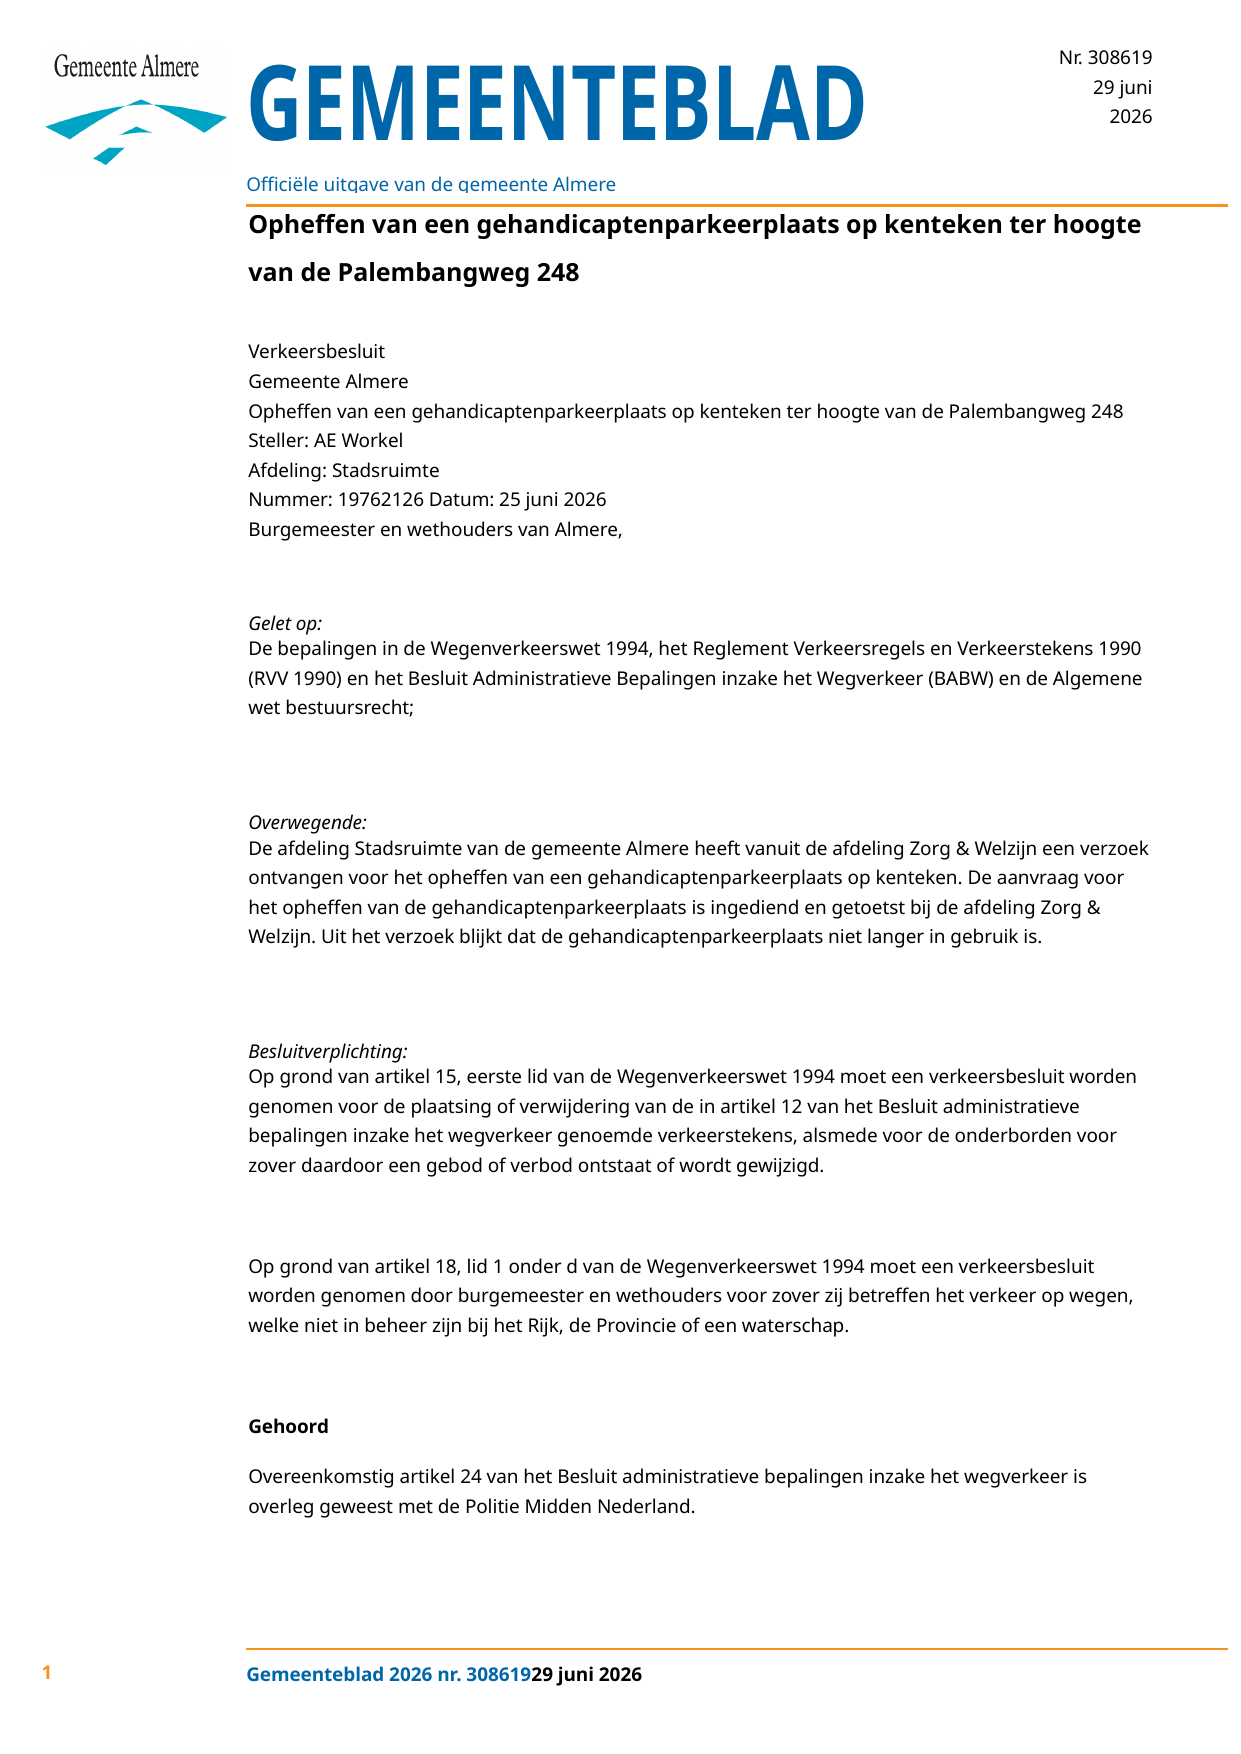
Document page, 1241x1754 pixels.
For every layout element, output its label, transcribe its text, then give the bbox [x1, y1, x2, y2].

text De afdeling Stadsruimte van de gemeente Almere heeft vanuit de afdeling Zorg & Welzijn een verzoek ontvangen voor het opheffen van een gehandicaptenparkeerplaats op kenteken. De aanvraag voor het opheffen van de gehandicaptenparkeerplaats is ingediend en getoetst bij de afdeling Zorg & Welzijn. Uit het verzoek blijkt dat de gehandicaptenparkeerplaats niet langer in gebruik is. [248, 835, 1152, 949]
text Opheffen van een gehandicaptenparkeerplaats op kenteken ter hoogte van de Palembangweg 248 [248, 207, 1152, 288]
text Overwegende: [248, 809, 1152, 835]
text Burgemeester en wethouders van Almere, [248, 516, 1152, 542]
text Gemeente Almere [248, 368, 1152, 394]
text Gelet op: [248, 610, 1152, 635]
text Nummer: 19762126 Datum: 25 juni 2026 [248, 487, 1152, 512]
text Op grond van artikel 15, eerste lid van de Wegenverkeerswet 1994 moet een verkeersbesluit worden genomen voor de plaatsing of verwijdering van de in artikel 12 van het Besluit administratieve bepalingen inzake het wegverkeer genoemde verkeerstekens, alsmede voor de onderborden voor zover daardoor een gebod of verbod ontstaat of wordt gewijzigd. [248, 1063, 1152, 1178]
text Op grond van artikel 18, lid 1 onder d van de Wegenverkeerswet 1994 moet een verkeersbesluit worden genomen door burgemeester en wethouders voor zover zij betreffen het verkeer op wegen, welke niet in beheer zijn bij het Rijk, de Provincie of een waterschap. [248, 1253, 1152, 1338]
text Besluitverplichting: [248, 1038, 1152, 1063]
text Steller: AE Workel [248, 427, 1152, 453]
text De bepalingen in de Wegenverkeerswet 1994, het Reglement Verkeersregels en Verkeerstekens 1990 (RVV 1990) en het Besluit Administratieve Bepalingen inzake het Wegverkeer (BABW) en de Algemene wet bestuursrecht; [248, 635, 1152, 720]
picture [41, 47, 231, 172]
text Overeenkomstig artikel 24 van het Besluit administratieve bepalingen inzake het wegverkeer is overleg geweest met de Politie Midden Nederland. [248, 1463, 1152, 1519]
text Verkeersbesluit [248, 339, 1152, 364]
text Afdeling: Stadsruimte [248, 457, 1152, 483]
text Opheffen van een gehandicaptenparkeerplaats op kenteken ter hoogte van de Palembangweg 248 [248, 398, 1152, 423]
text Gehoord [248, 1413, 1152, 1439]
